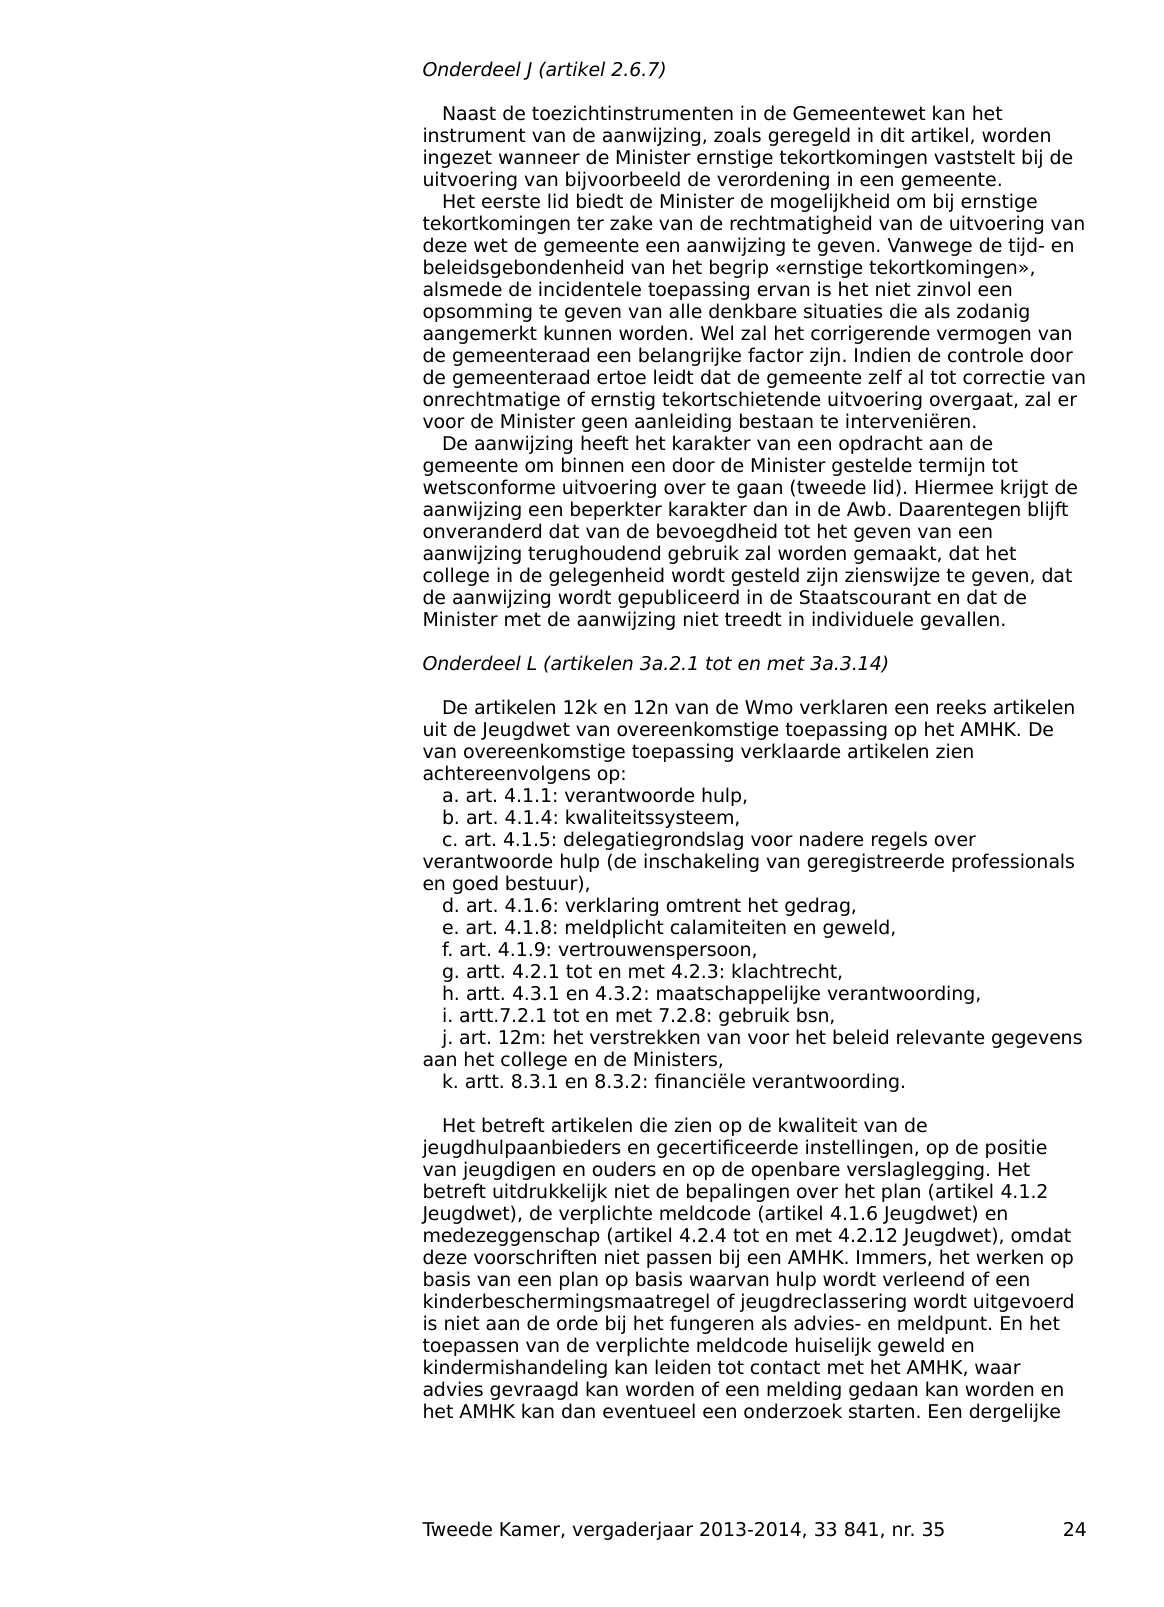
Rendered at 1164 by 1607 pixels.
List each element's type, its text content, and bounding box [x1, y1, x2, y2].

text i. artt.7.2.1 tot en met 7.2.8: gebruik bsn, [422, 1005, 1087, 1027]
text k. artt. 8.3.1 en 8.3.2: financiële verantwoording. [422, 1071, 1087, 1093]
subtitle Onderdeel J (artikel 2.6.7) [422, 59, 1087, 81]
text f. art. 4.1.9: vertrouwenspersoon, [422, 939, 1087, 961]
text h. artt. 4.3.1 en 4.3.2: maatschappelijke verantwoording, [422, 983, 1087, 1005]
text Het eerste lid biedt de Minister de mogelijkheid om bij ernstige tekortkomingen ter zake van de rechtmatigheid van de uitvoering van deze wet de gemeente een aanwijzing te geven. Vanwege de tijd- en beleidsgebondenheid van het begrip «ernstige tekortkomingen», alsmede de incidentele toepassing ervan is het niet zinvol een opsomming te geven van alle denkbare situaties die als zodanig aangemerkt kunnen worden. Wel zal het corrigerende vermogen van de gemeenteraad een belangrijke factor zijn. Indien de controle door de gemeenteraad ertoe leidt dat de gemeente zelf al tot correctie van onrechtmatige of ernstig tekortschietende uitvoering overgaat, zal er voor de Minister geen aanleiding bestaan te interveniëren. [422, 191, 1087, 433]
text c. art. 4.1.5: delegatiegrondslag voor nadere regels over verantwoorde hulp (de inschakeling van geregistreerde professionals en goed bestuur), [422, 829, 1087, 895]
text De aanwijzing heeft het karakter van een opdracht aan de gemeente om binnen een door de Minister gestelde termijn tot wetsconforme uitvoering over te gaan (tweede lid). Hiermee krijgt de aanwijzing een beperkter karakter dan in de Awb. Daarentegen blijft onveranderd dat van de bevoegdheid tot het geven van een aanwijzing terughoudend gebruik zal worden gemaakt, dat het college in de gelegenheid wordt gesteld zijn zienswijze te geven, dat de aanwijzing wordt gepubliceerd in de Staatscourant en dat de Minister met de aanwijzing niet treedt in individuele gevallen. [422, 433, 1087, 631]
subtitle Onderdeel L (artikelen 3a.2.1 tot en met 3a.3.14) [422, 653, 1087, 675]
text b. art. 4.1.4: kwaliteitssysteem, [422, 807, 1087, 829]
text Het betreft artikelen die zien op de kwaliteit van de jeugdhulpaanbieders en gecertificeerde instellingen, op de positie van jeugdigen en ouders en op de openbare verslaglegging. Het betreft uitdrukkelijk niet de bepalingen over het plan (artikel 4.1.2 Jeugdwet), de verplichte meldcode (artikel 4.1.6 Jeugdwet) en medezeggenschap (artikel 4.2.4 tot en met 4.2.12 Jeugdwet), omdat deze voorschriften niet passen bij een AMHK. Immers, het werken op basis van een plan op basis waarvan hulp wordt verleend of een kinderbeschermingsmaatregel of jeugdreclassering wordt uitgevoerd is niet aan de orde bij het fungeren als advies- en meldpunt. En het toepassen van de verplichte meldcode huiselijk geweld en kindermishandeling kan leiden tot contact met het AMHK, waar advies gevraagd kan worden of een melding gedaan kan worden en het AMHK kan dan eventueel een onderzoek starten. Een dergelijke [422, 1115, 1087, 1423]
text e. art. 4.1.8: meldplicht calamiteiten en geweld, [422, 917, 1087, 939]
text De artikelen 12k en 12n van de Wmo verklaren een reeks artikelen uit de Jeugdwet van overeenkomstige toepassing op het AMHK. De van overeenkomstige toepassing verklaarde artikelen zien achtereenvolgens op: [422, 697, 1087, 785]
text Naast de toezichtinstrumenten in de Gemeentewet kan het instrument van de aanwijzing, zoals geregeld in dit artikel, worden ingezet wanneer de Minister ernstige tekortkomingen vaststelt bij de uitvoering van bijvoorbeeld de verordening in een gemeente. [422, 103, 1087, 191]
text d. art. 4.1.6: verklaring omtrent het gedrag, [422, 895, 1087, 917]
text a. art. 4.1.1: verantwoorde hulp, [422, 785, 1087, 807]
text g. artt. 4.2.1 tot en met 4.2.3: klachtrecht, [422, 961, 1087, 983]
text j. art. 12m: het verstrekken van voor het beleid relevante gegevens aan het college en de Ministers, [422, 1027, 1087, 1071]
